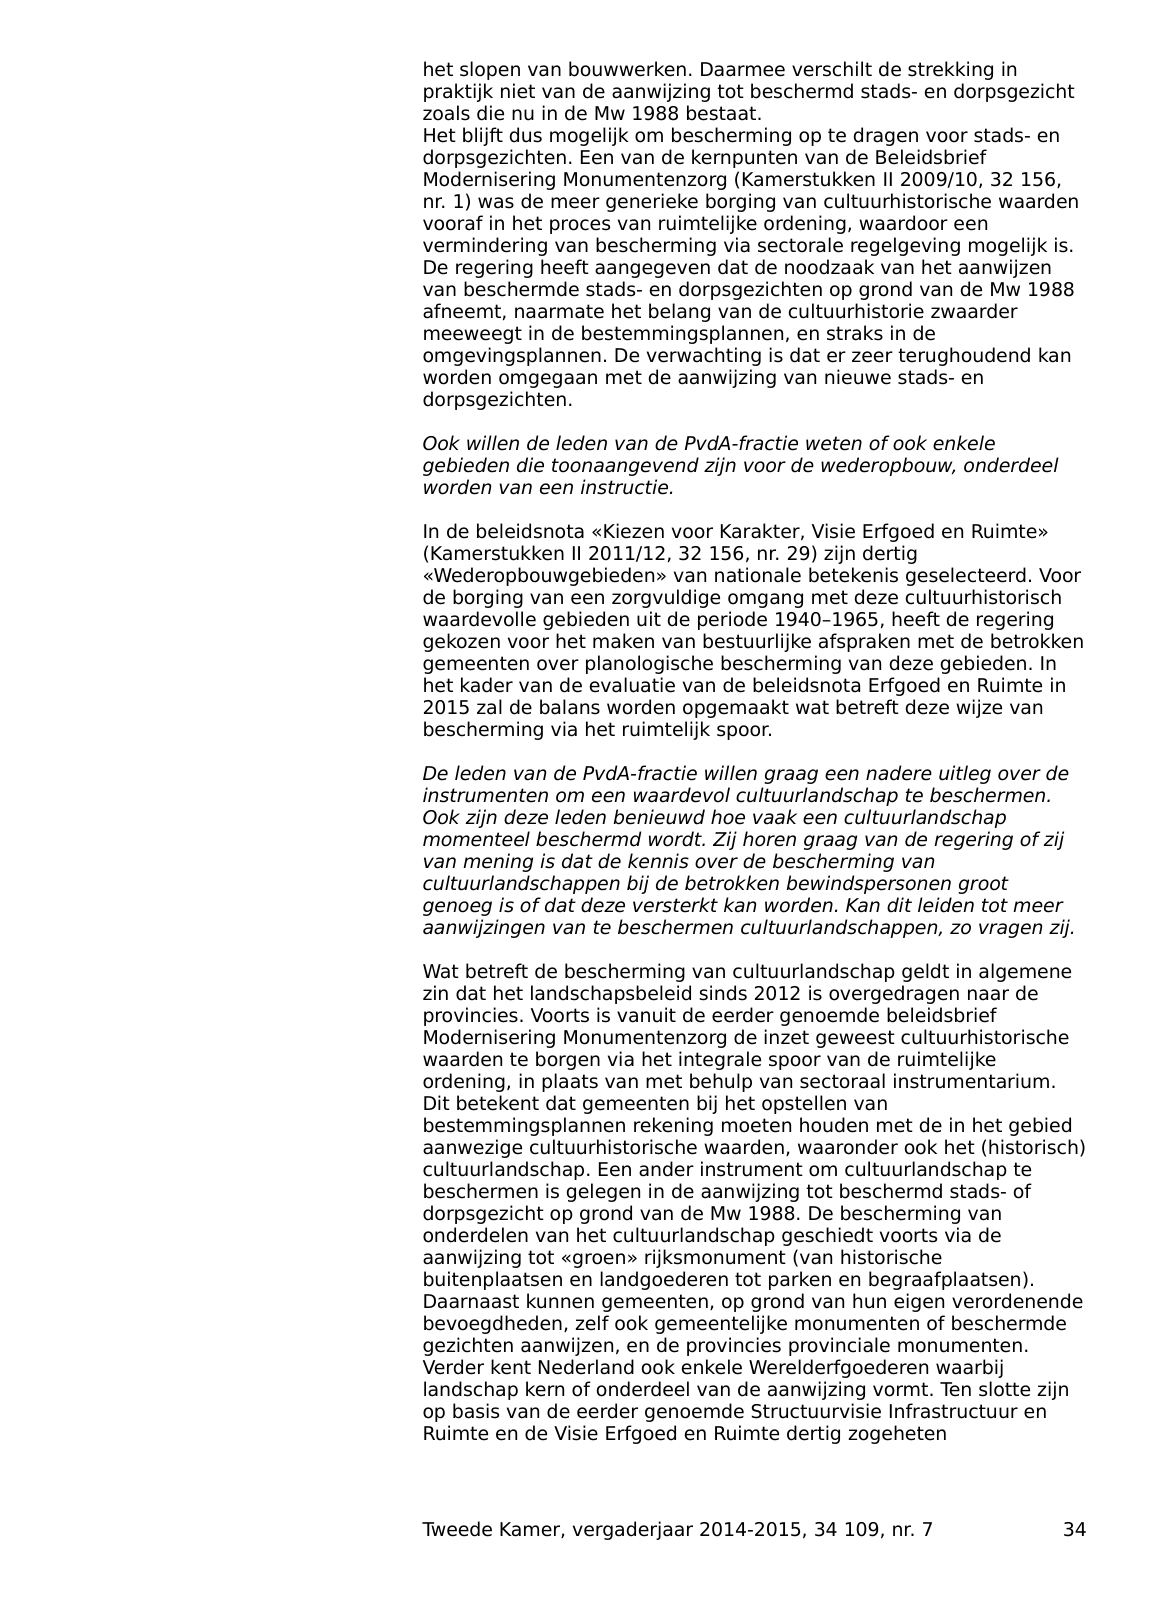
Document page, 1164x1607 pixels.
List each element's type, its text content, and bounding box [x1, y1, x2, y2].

text het slopen van bouwwerken. Daarmee verschilt de strekking in praktijk niet van de aanwijzing tot beschermd stads- en dorpsgezicht zoals die nu in de Mw 1988 bestaat. [422, 59, 1087, 125]
text Ook willen de leden van de PvdA-fractie weten of ook enkele gebieden die toonaangevend zijn voor de wederopbouw, onderdeel worden van een instructie. [422, 433, 1087, 499]
text Het blijft dus mogelijk om bescherming op te dragen voor stads- en dorpsgezichten. Een van de kernpunten van de Beleidsbrief Modernisering Monumentenzorg (Kamerstukken II 2009/10, 32 156, nr. 1) was de meer generieke borging van cultuurhistorische waarden vooraf in het proces van ruimtelijke ordening, waardoor een vermindering van bescherming via sectorale regelgeving mogelijk is. De regering heeft aangegeven dat de noodzaak van het aanwijzen van beschermde stads- en dorpsgezichten op grond van de Mw 1988 afneemt, naarmate het belang van de cultuurhistorie zwaarder meeweegt in de bestemmingsplannen, en straks in de omgevingsplannen. De verwachting is dat er zeer terughoudend kan worden omgegaan met de aanwijzing van nieuwe stads- en dorpsgezichten. [422, 125, 1087, 411]
text In de beleidsnota «Kiezen voor Karakter, Visie Erfgoed en Ruimte» (Kamerstukken II 2011/12, 32 156, nr. 29) zijn dertig «Wederopbouwgebieden» van nationale betekenis geselecteerd. Voor de borging van een zorgvuldige omgang met deze cultuurhistorisch waardevolle gebieden uit de periode 1940–1965, heeft de regering gekozen voor het maken van bestuurlijke afspraken met de betrokken gemeenten over planologische bescherming van deze gebieden. In het kader van de evaluatie van de beleidsnota Erfgoed en Ruimte in 2015 zal de balans worden opgemaakt wat betreft deze wijze van bescherming via het ruimtelijk spoor. [422, 521, 1087, 741]
text De leden van de PvdA-fractie willen graag een nadere uitleg over de instrumenten om een waardevol cultuurlandschap te beschermen. Ook zijn deze leden benieuwd hoe vaak een cultuurlandschap momenteel beschermd wordt. Zij horen graag van de regering of zij van mening is dat de kennis over de bescherming van cultuurlandschappen bij de betrokken bewindspersonen groot genoeg is of dat deze versterkt kan worden. Kan dit leiden tot meer aanwijzingen van te beschermen cultuurlandschappen, zo vragen zij. [422, 763, 1087, 939]
text Wat betreft de bescherming van cultuurlandschap geldt in algemene zin dat het landschapsbeleid sinds 2012 is overgedragen naar de provincies. Voorts is vanuit de eerder genoemde beleidsbrief Modernisering Monumentenzorg de inzet geweest cultuurhistorische waarden te borgen via het integrale spoor van de ruimtelijke ordening, in plaats van met behulp van sectoraal instrumentarium. Dit betekent dat gemeenten bij het opstellen van bestemmingsplannen rekening moeten houden met de in het gebied aanwezige cultuurhistorische waarden, waaronder ook het (historisch) cultuurlandschap. Een ander instrument om cultuurlandschap te beschermen is gelegen in de aanwijzing tot beschermd stads- of dorpsgezicht op grond van de Mw 1988. De bescherming van onderdelen van het cultuurlandschap geschiedt voorts via de aanwijzing tot «groen» rijksmonument (van historische buitenplaatsen en landgoederen tot parken en begraafplaatsen). Daarnaast kunnen gemeenten, op grond van hun eigen verordenende bevoegdheden, zelf ook gemeentelijke monumenten of beschermde gezichten aanwijzen, en de provincies provinciale monumenten. Verder kent Nederland ook enkele Werelderfgoederen waarbij landschap kern of onderdeel van de aanwijzing vormt. Ten slotte zijn op basis van de eerder genoemde Structuurvisie Infrastructuur en Ruimte en de Visie Erfgoed en Ruimte dertig zogeheten [422, 961, 1087, 1444]
